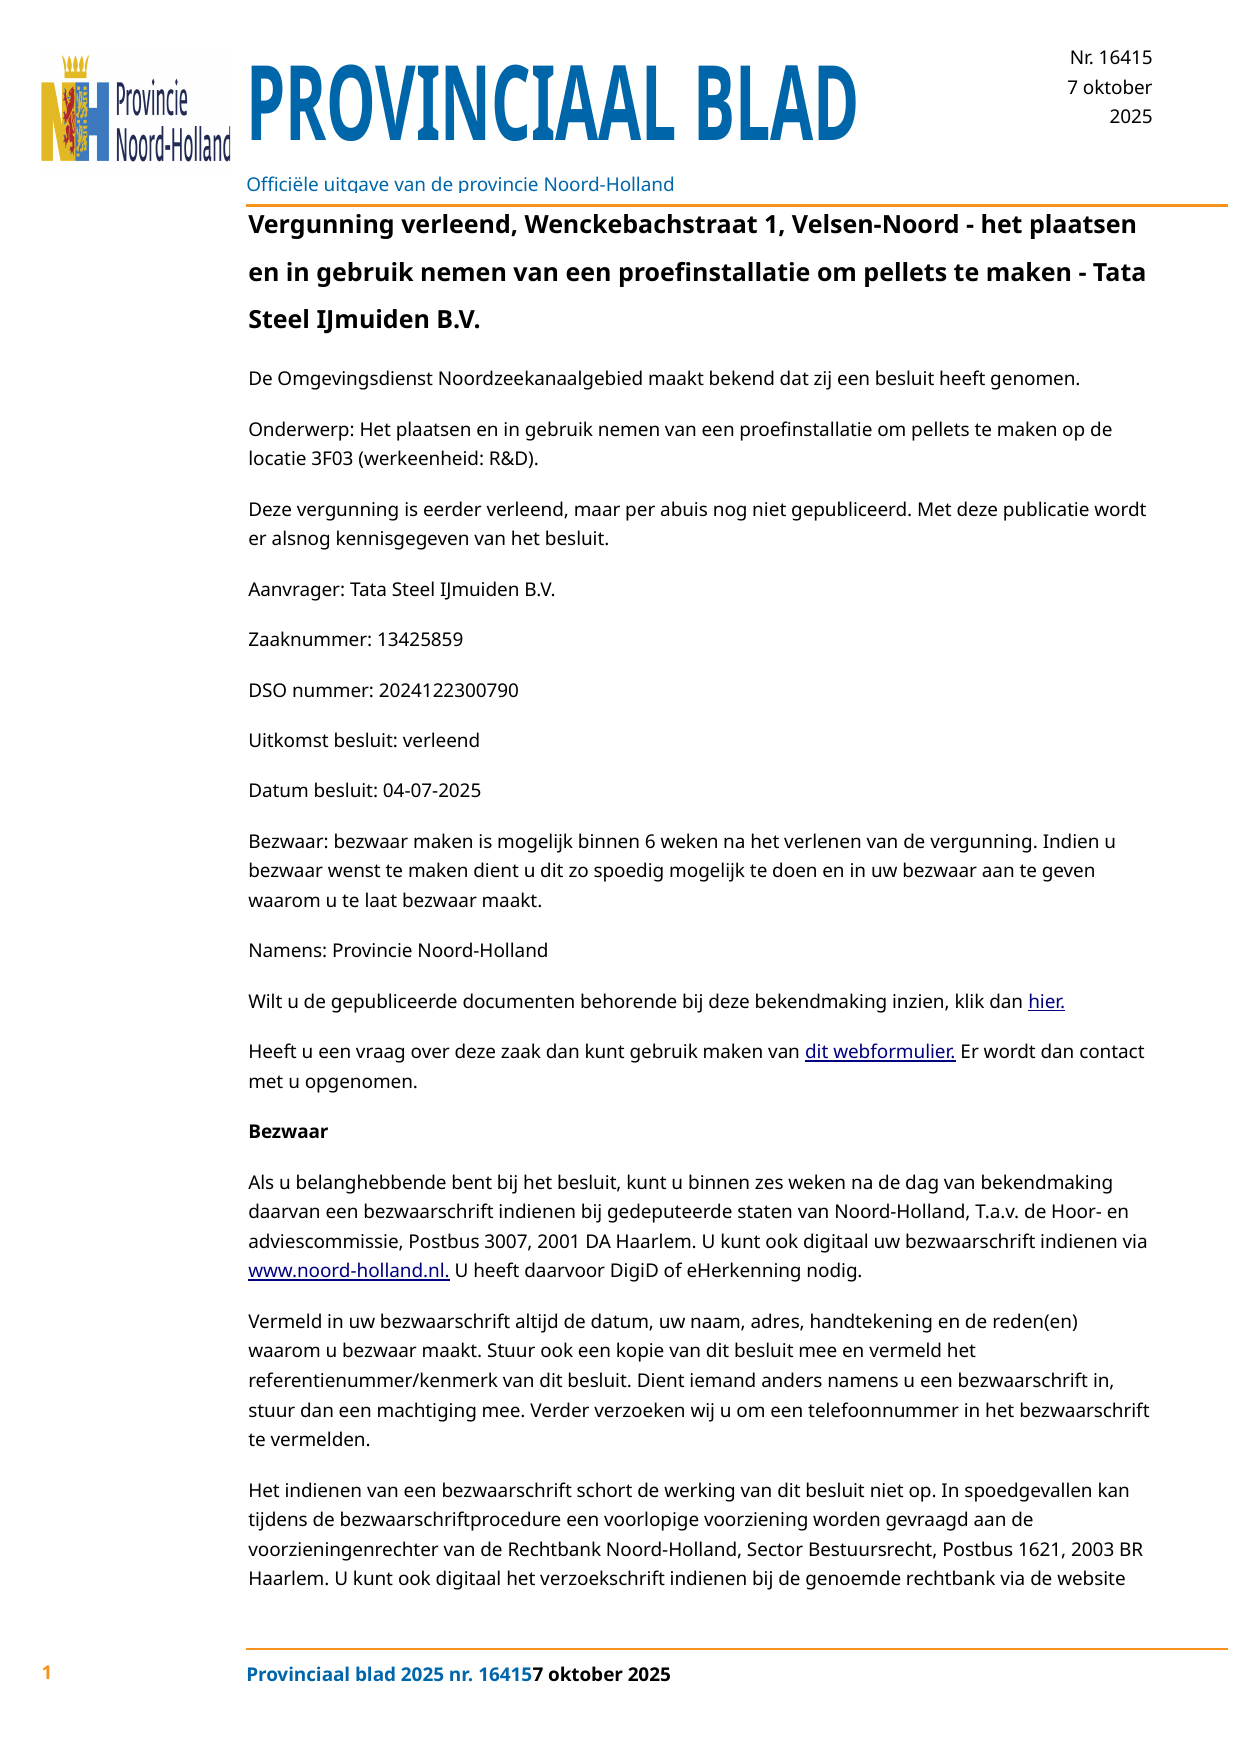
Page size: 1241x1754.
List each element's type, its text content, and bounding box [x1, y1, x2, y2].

text Vermeld in uw bezwaarschrift altijd de datum, uw naam, adres, handtekening en de reden(en) waarom u bezwaar maakt. Stuur ook een kopie van dit besluit mee en vermeld het referentienummer/kenmerk van dit besluit. Dient iemand anders namens u een bezwaarschrift in, stuur dan een machtiging mee. Verder verzoeken wij u om een telefoonnummer in het bezwaarschrift te vermelden. [248, 1308, 1152, 1452]
text Uitkomst besluit: verleend [248, 727, 1152, 753]
text Vergunning verleend, Wenckebachstraat 1, Velsen-Noord - het plaatsen en in gebruik nemen van een proefinstallatie om pellets te maken - Tata Steel IJmuiden B.V. [248, 207, 1152, 336]
text Bezwaar: bezwaar maken is mogelijk binnen 6 weken na het verlenen van de vergunning. Indien u bezwaar wenst te maken dient u dit zo spoedig mogelijk te doen en in uw bezwaar aan te geven waarom u te laat bezwaar maakt. [248, 828, 1152, 913]
picture [41, 47, 231, 172]
text Namens: Provincie Noord-Holland [248, 938, 1152, 963]
text Als u belanghebbende bent bij het besluit, kunt u binnen zes weken na de dag van bekendmaking daarvan een bezwaarschrift indienen bij gedeputeerde staten van Noord-Holland, T.a.v. de Hoor- en adviescommissie, Postbus 3007, 2001 DA Haarlem. U kunt ook digitaal uw bezwaarschrift indienen via www.noord-holland.nl. U heeft daarvoor DigiD of eHerkenning nodig. [248, 1169, 1152, 1283]
text Deze vergunning is eerder verleend, maar per abuis nog niet gepubliceerd. Met deze publicatie wordt er alsnog kennisgegeven van het besluit. [248, 496, 1152, 551]
text Wilt u de gepubliceerde documenten behorende bij deze bekendmaking inzien, klik dan hier. [248, 988, 1152, 1014]
text Heeft u een vraag over deze zaak dan kunt gebruik maken van dit webformulier. Er wordt dan contact met u opgenomen. [248, 1038, 1152, 1094]
text DSO nummer: 2024122300790 [248, 677, 1152, 702]
text Onderwerp: Het plaatsen en in gebruik nemen van een proefinstallatie om pellets te maken op de locatie 3F03 (werkeenheid: R&D). [248, 416, 1152, 471]
text De Omgevingsdienst Noordzeekanaalgebied maakt bekend dat zij een besluit heeft genomen. [248, 366, 1152, 391]
text Zaaknummer: 13425859 [248, 626, 1152, 652]
text Bezwaar [248, 1118, 1152, 1144]
text Het indienen van een bezwaarschrift schort de werking van dit besluit niet op. In spoedgevallen kan tijdens de bezwaarschriftprocedure een voorlopige voorziening worden gevraagd aan de voorzieningenrechter van de Rechtbank Noord-Holland, Sector Bestuursrecht, Postbus 1621, 2003 BR Haarlem. U kunt ook digitaal het verzoekschrift indienen bij de genoemde rechtbank via de website [248, 1477, 1152, 1591]
text Datum besluit: 04-07-2025 [248, 778, 1152, 803]
text Aanvrager: Tata Steel IJmuiden B.V. [248, 576, 1152, 602]
